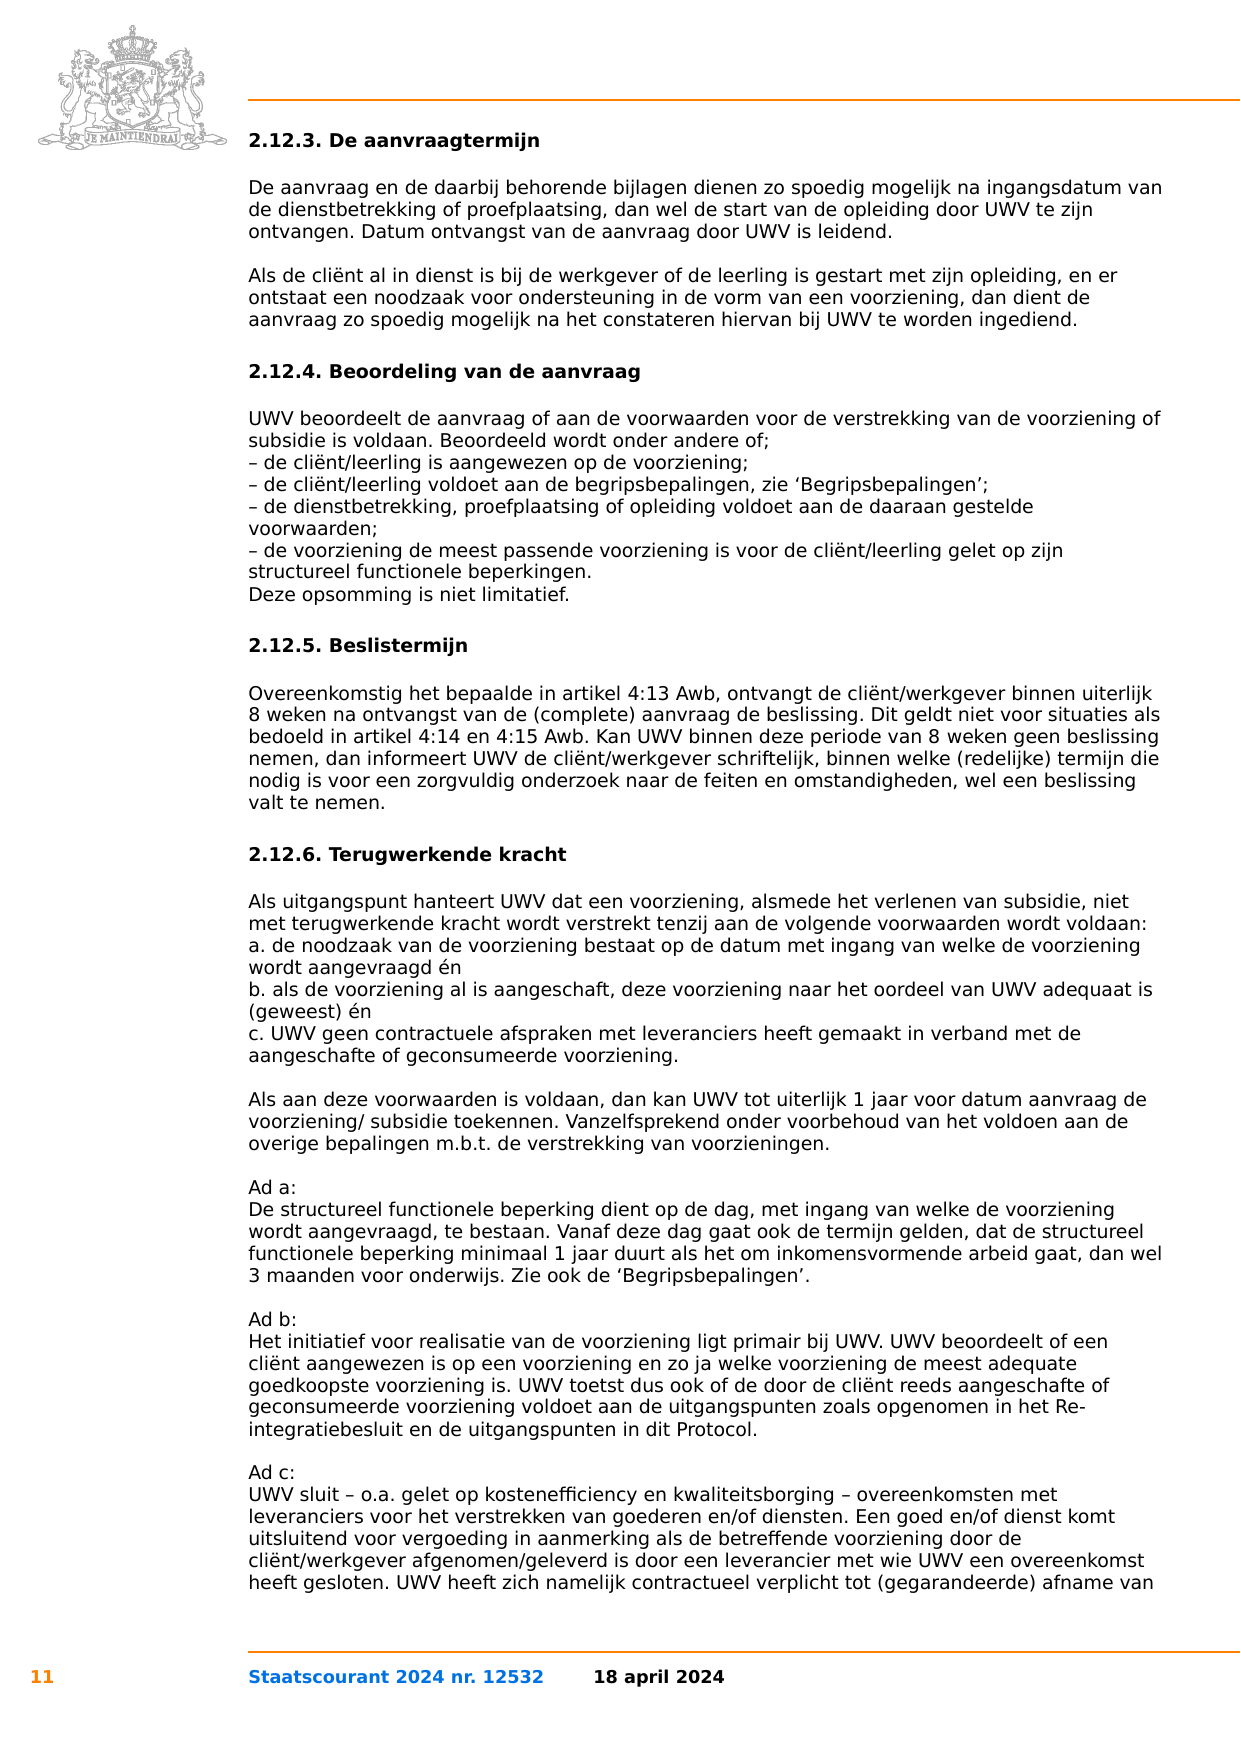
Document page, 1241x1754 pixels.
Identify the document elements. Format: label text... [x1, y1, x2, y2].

text b. als de voorziening al is aangeschaft, deze voorziening naar het oordeel van UWV adequaat is (geweest) én [248, 979, 1163, 1023]
text Het initiatief voor realisatie van de voorziening ligt primair bij UWV. UWV beoordeelt of een cliënt aangewezen is op een voorziening en zo ja welke voorziening de meest adequate goedkoopste voorziening is. UWV toetst dus ook of de door de cliënt reeds aangeschafte of geconsumeerde voorziening voldoet aan de uitgangspunten zoals opgenomen in het Re-integratiebesluit en de uitgangspunten in dit Protocol. [248, 1331, 1163, 1440]
text Ad a: [248, 1177, 1163, 1199]
picture [38, 25, 227, 150]
text – de cliënt/leerling voldoet aan de begripsbepalingen, zie ‘Begripsbepalingen’; [248, 473, 1163, 496]
text – de dienstbetrekking, proefplaatsing of opleiding voldoet aan de daaraan gestelde voorwaarden; [248, 496, 1163, 539]
text c. UWV geen contractuele afspraken met leveranciers heeft gemaakt in verband met de aangeschafte of geconsumeerde voorziening. [248, 1023, 1163, 1067]
text Als aan deze voorwaarden is voldaan, dan kan UWV tot uiterlijk 1 jaar voor datum aanvraag de voorziening/ subsidie toekennen. Vanzelfsprekend onder voorbehoud van het voldoen aan de overige bepalingen m.b.t. de verstrekking van voorzieningen. [248, 1089, 1163, 1155]
text Overeenkomstig het bepaalde in artikel 4:13 Awb, ontvangt de cliënt/werkgever binnen uiterlijk 8 weken na ontvangst van de (complete) aanvraag de beslissing. Dit geldt niet voor situaties als bedoeld in artikel 4:14 en 4:15 Awb. Kan UWV binnen deze periode van 8 weken geen beslissing nemen, dan informeert UWV de cliënt/werkgever schriftelijk, binnen welke (redelijke) termijn die nodig is voor een zorgvuldig onderzoek naar de feiten en omstandigheden, wel een beslissing valt te nemen. [248, 682, 1163, 814]
text UWV beoordeelt de aanvraag of aan de voorwaarden voor de verstrekking van de voorziening of subsidie is voldaan. Beoordeeld wordt onder andere of; [248, 408, 1163, 452]
text Als de cliënt al in dienst is bij de werkgever of de leerling is gestart met zijn opleiding, en er ontstaat een noodzaak voor ondersteuning in de vorm van een voorziening, dan dient de aanvraag zo spoedig mogelijk na het constateren hiervan bij UWV te worden ingediend. [248, 265, 1163, 331]
text De aanvraag en de daarbij behorende bijlagen dienen zo spoedig mogelijk na ingangsdatum van de dienstbetrekking of proefplaatsing, dan wel de start van de opleiding door UWV te zijn ontvangen. Datum ontvangst van de aanvraag door UWV is leidend. [248, 177, 1163, 243]
text De structureel functionele beperking dient op de dag, met ingang van welke de voorziening wordt aangevraagd, te bestaan. Vanaf deze dag gaat ook de termijn gelden, dat de structureel functionele beperking minimaal 1 jaar duurt als het om inkomensvormende arbeid gaat, dan wel 3 maanden voor onderwijs. Zie ook de ‘Begripsbepalingen’. [248, 1199, 1163, 1287]
text – de cliënt/leerling is aangewezen op de voorziening; [248, 452, 1163, 473]
subtitle 2.12.4. Beoordeling van de aanvraag [248, 361, 1163, 383]
text Ad c: [248, 1462, 1163, 1484]
text UWV sluit – o.a. gelet op kostenefficiency en kwaliteitsborging – overeenkomsten met leveranciers voor het verstrekken van goederen en/of diensten. Een goed en/of dienst komt uitsluitend voor vergoeding in aanmerking als de betreffende voorziening door de cliënt/werkgever afgenomen/geleverd is door een leverancier met wie UWV een overeenkomst heeft gesloten. UWV heeft zich namelijk contractueel verplicht tot (gegarandeerde) afname van [248, 1484, 1163, 1594]
subtitle 2.12.5. Beslistermijn [248, 635, 1163, 657]
text Deze opsomming is niet limitatief. [248, 583, 1163, 605]
text Ad b: [248, 1308, 1163, 1331]
text – de voorziening de meest passende voorziening is voor de cliënt/leerling gelet op zijn structureel functionele beperkingen. [248, 539, 1163, 583]
text Als uitgangspunt hanteert UWV dat een voorziening, alsmede het verlenen van subsidie, niet met terugwerkende kracht wordt verstrekt tenzij aan de volgende voorwaarden wordt voldaan: [248, 891, 1163, 935]
subtitle 2.12.6. Terugwerkende kracht [248, 844, 1163, 866]
text a. de noodzaak van de voorziening bestaat op de datum met ingang van welke de voorziening wordt aangevraagd én [248, 935, 1163, 979]
subtitle 2.12.3. De aanvraagtermijn [248, 130, 1163, 152]
